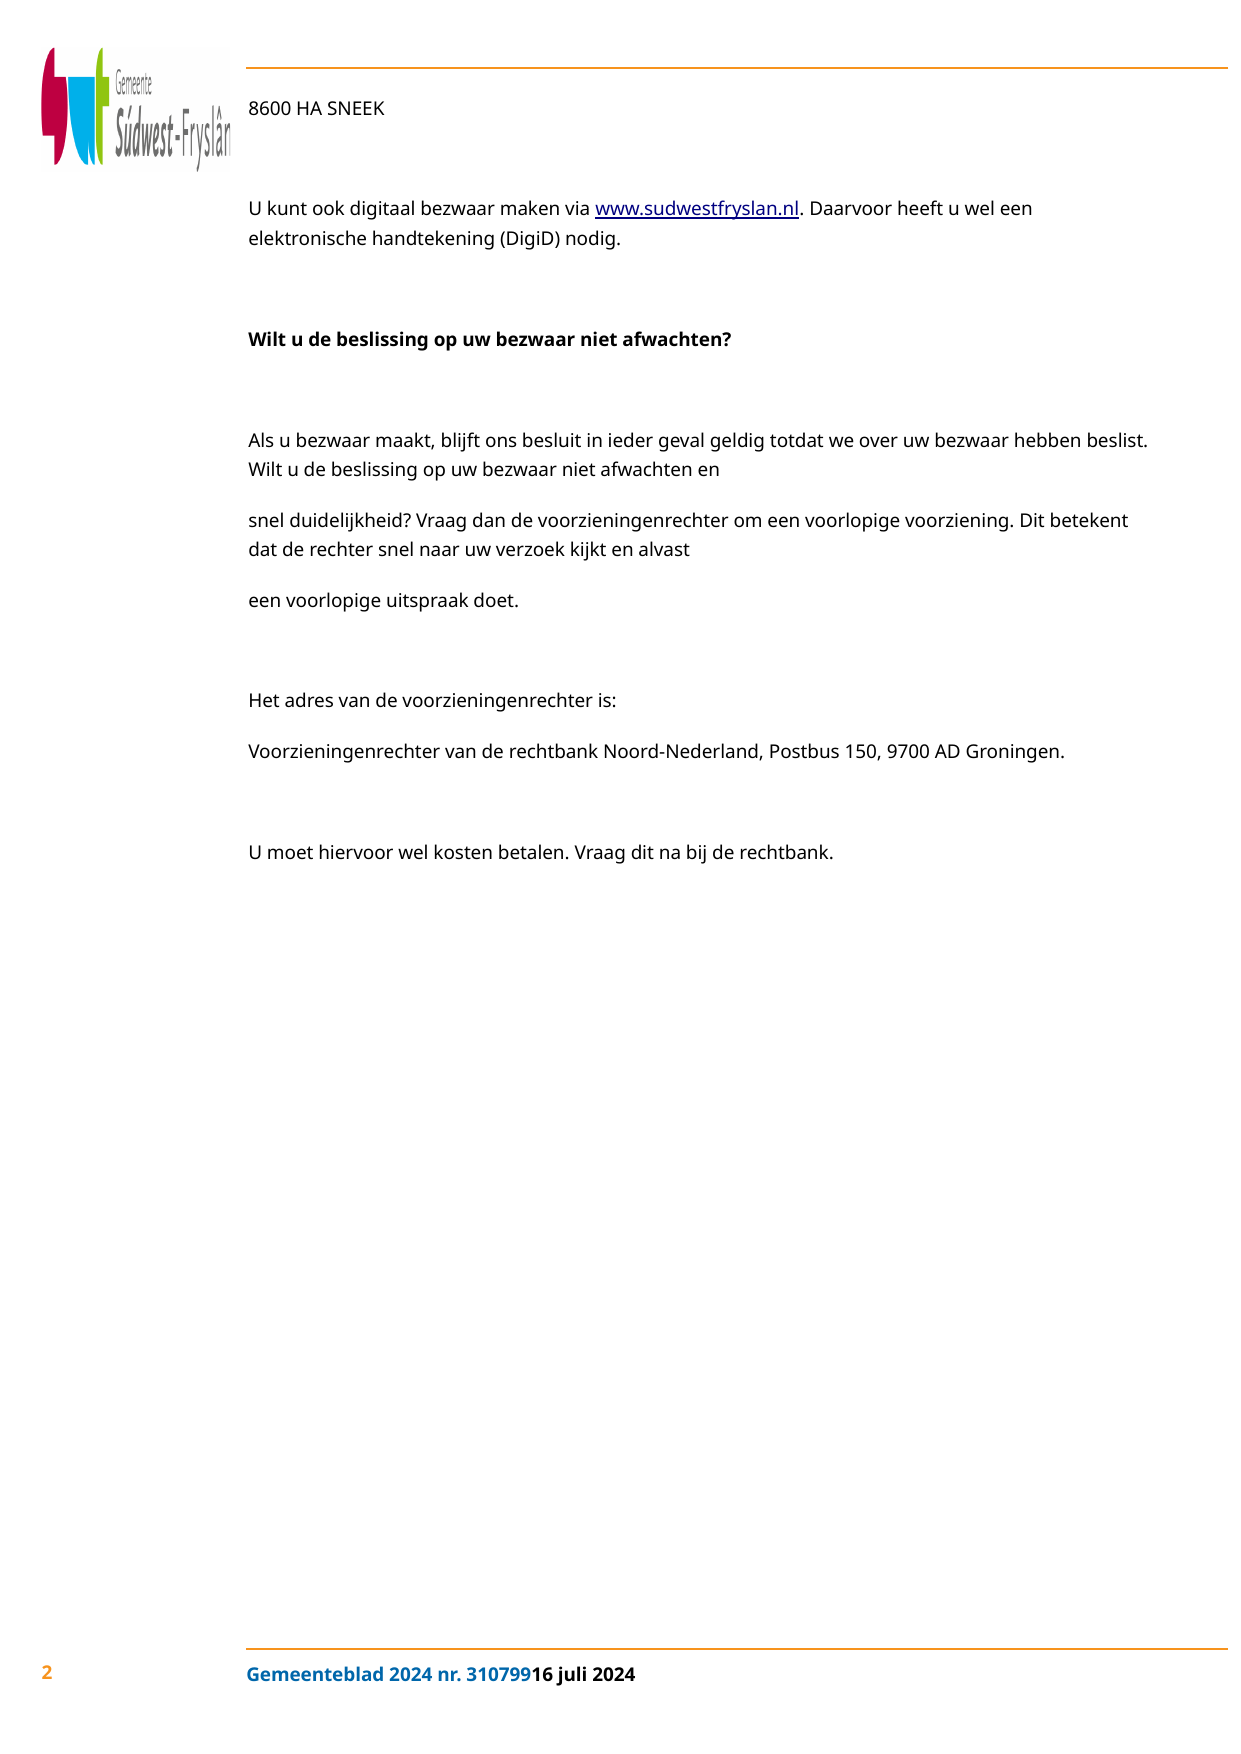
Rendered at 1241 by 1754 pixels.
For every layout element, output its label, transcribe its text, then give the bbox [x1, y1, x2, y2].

text Voorzieningenrechter van de rechtbank Noord-Nederland, Postbus 150, 9700 AD Groningen. [248, 738, 1152, 764]
text U kunt ook digitaal bezwaar maken via www.sudwestfryslan.nl. Daarvoor heeft u wel een elektronische handtekening (DigiD) nodig. [248, 196, 1152, 251]
text U moet hiervoor wel kosten betalen. Vraag dit na bij de rechtbank. [248, 839, 1152, 865]
picture [41, 47, 231, 172]
text Het adres van de voorzieningenrechter is: [248, 688, 1152, 713]
text Wilt u de beslissing op uw bezwaar niet afwachten? [248, 326, 1152, 352]
text een voorlopige uitspraak doet. [248, 587, 1152, 613]
text snel duidelijkheid? Vraag dan de voorzieningenrechter om een voorlopige voorziening. Dit betekent dat de rechter snel naar uw verzoek kijkt en alvast [248, 507, 1152, 562]
text Als u bezwaar maakt, blijft ons besluit in ieder geval geldig totdat we over uw bezwaar hebben beslist. Wilt u de beslissing op uw bezwaar niet afwachten en [248, 427, 1152, 482]
text 8600 HA SNEEK [248, 95, 1152, 121]
